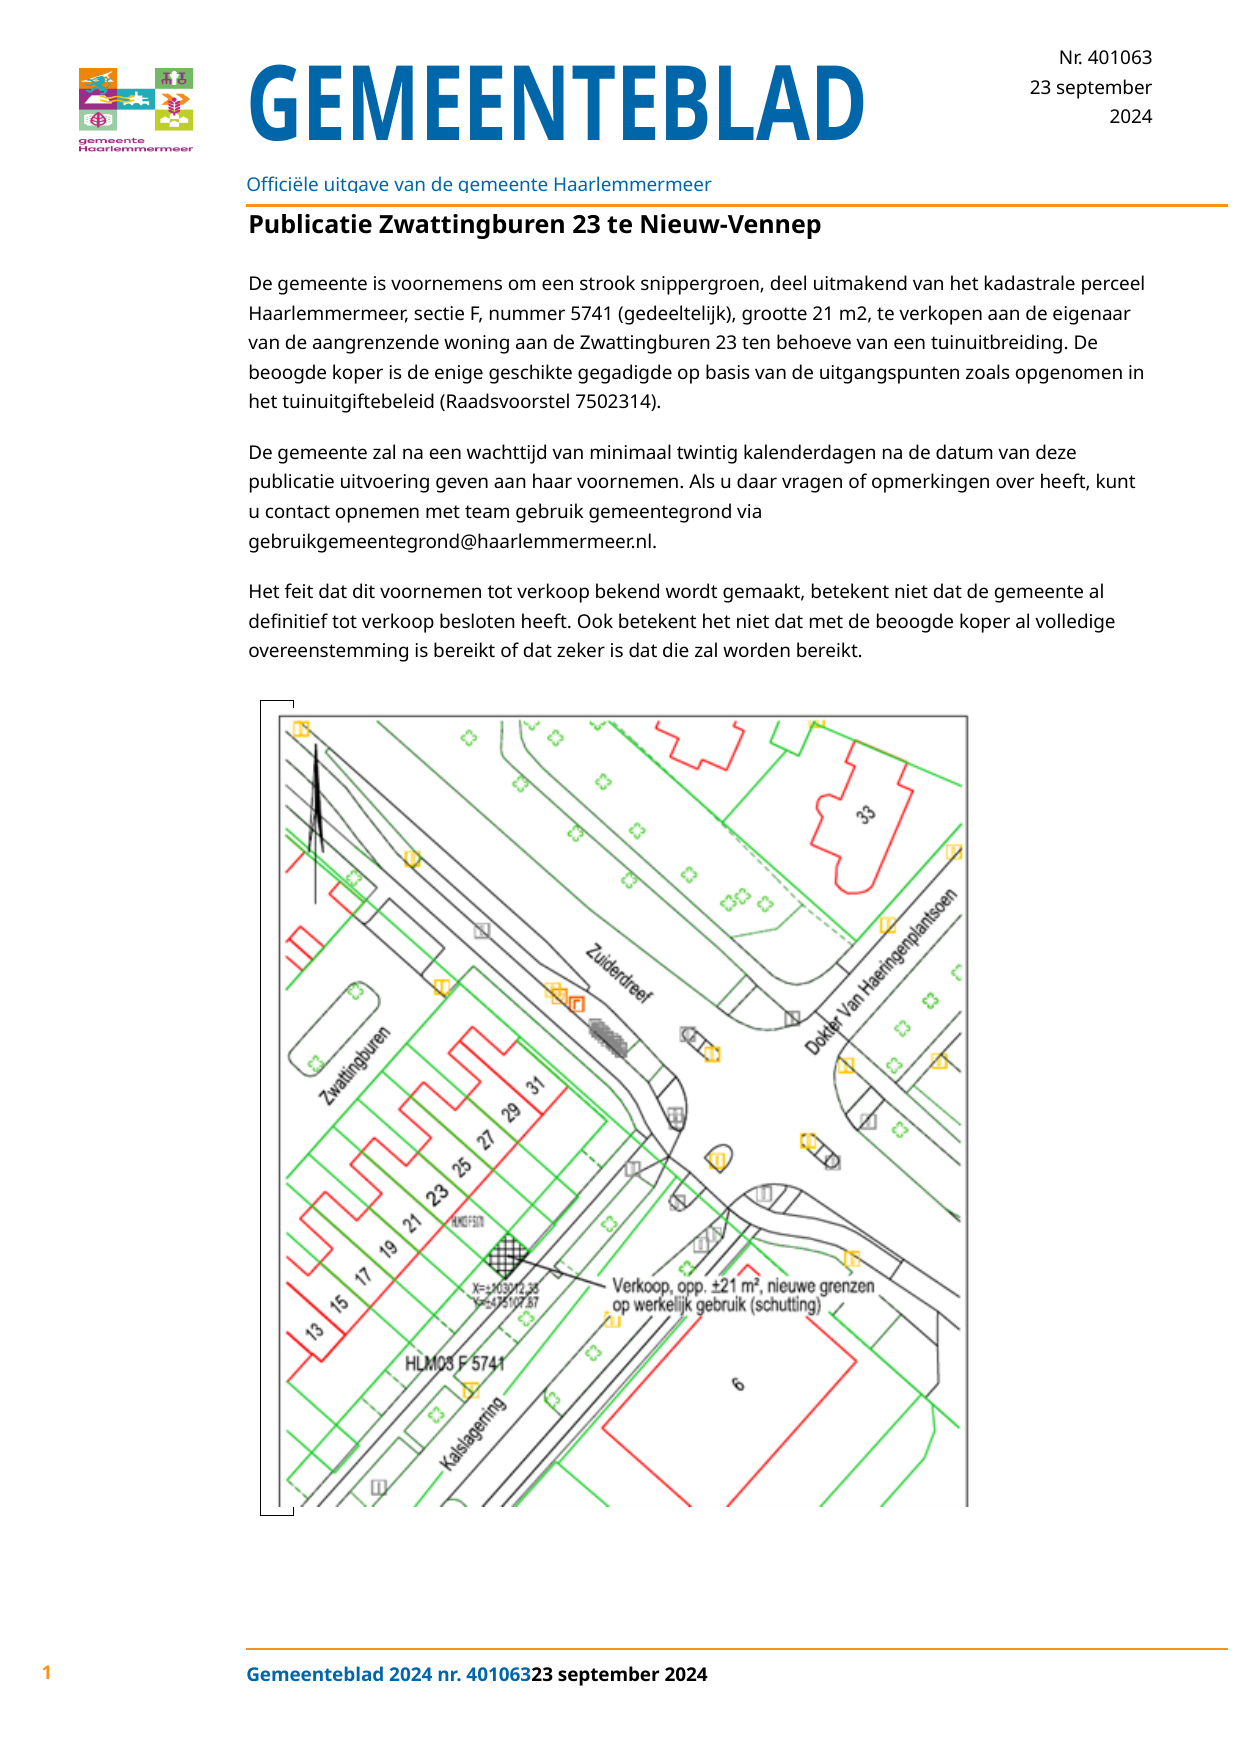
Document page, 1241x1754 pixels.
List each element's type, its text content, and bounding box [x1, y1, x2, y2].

picture [268, 708, 978, 1507]
text De gemeente zal na een wachttijd van minimaal twintig kalenderdagen na de datum van deze publicatie uitvoering geven aan haar voornemen. Als u daar vragen of opmerkingen over heeft, kunt u contact opnemen met team gebruik gemeentegrond via gebruikgemeentegrond@haarlemmermeer.nl. [248, 439, 1152, 553]
text Publicatie Zwattingburen 23 te Nieuw-Vennep [248, 207, 1152, 241]
picture [41, 47, 231, 172]
text De gemeente is voornemens om een strook snippergroen, deel uitmakend van het kadastrale perceel Haarlemmermeer, sectie F, nummer 5741 (gedeeltelijk), grootte 21 m2, te verkopen aan de eigenaar van de aangrenzende woning aan de Zwattingburen 23 ten behoeve van een tuinuitbreiding. De beoogde koper is de enige geschikte gegadigde op basis van de uitgangspunten zoals opgenomen in het tuinuitgiftebeleid (Raadsvoorstel 7502314). [248, 270, 1152, 414]
text Het feit dat dit voornemen tot verkoop bekend wordt gemaakt, betekent niet dat de gemeente al definitief tot verkoop besloten heeft. Ook betekent het niet dat met de beoogde koper al volledige overeenstemming is bereikt of dat zeker is dat die zal worden bereikt. [248, 578, 1152, 663]
